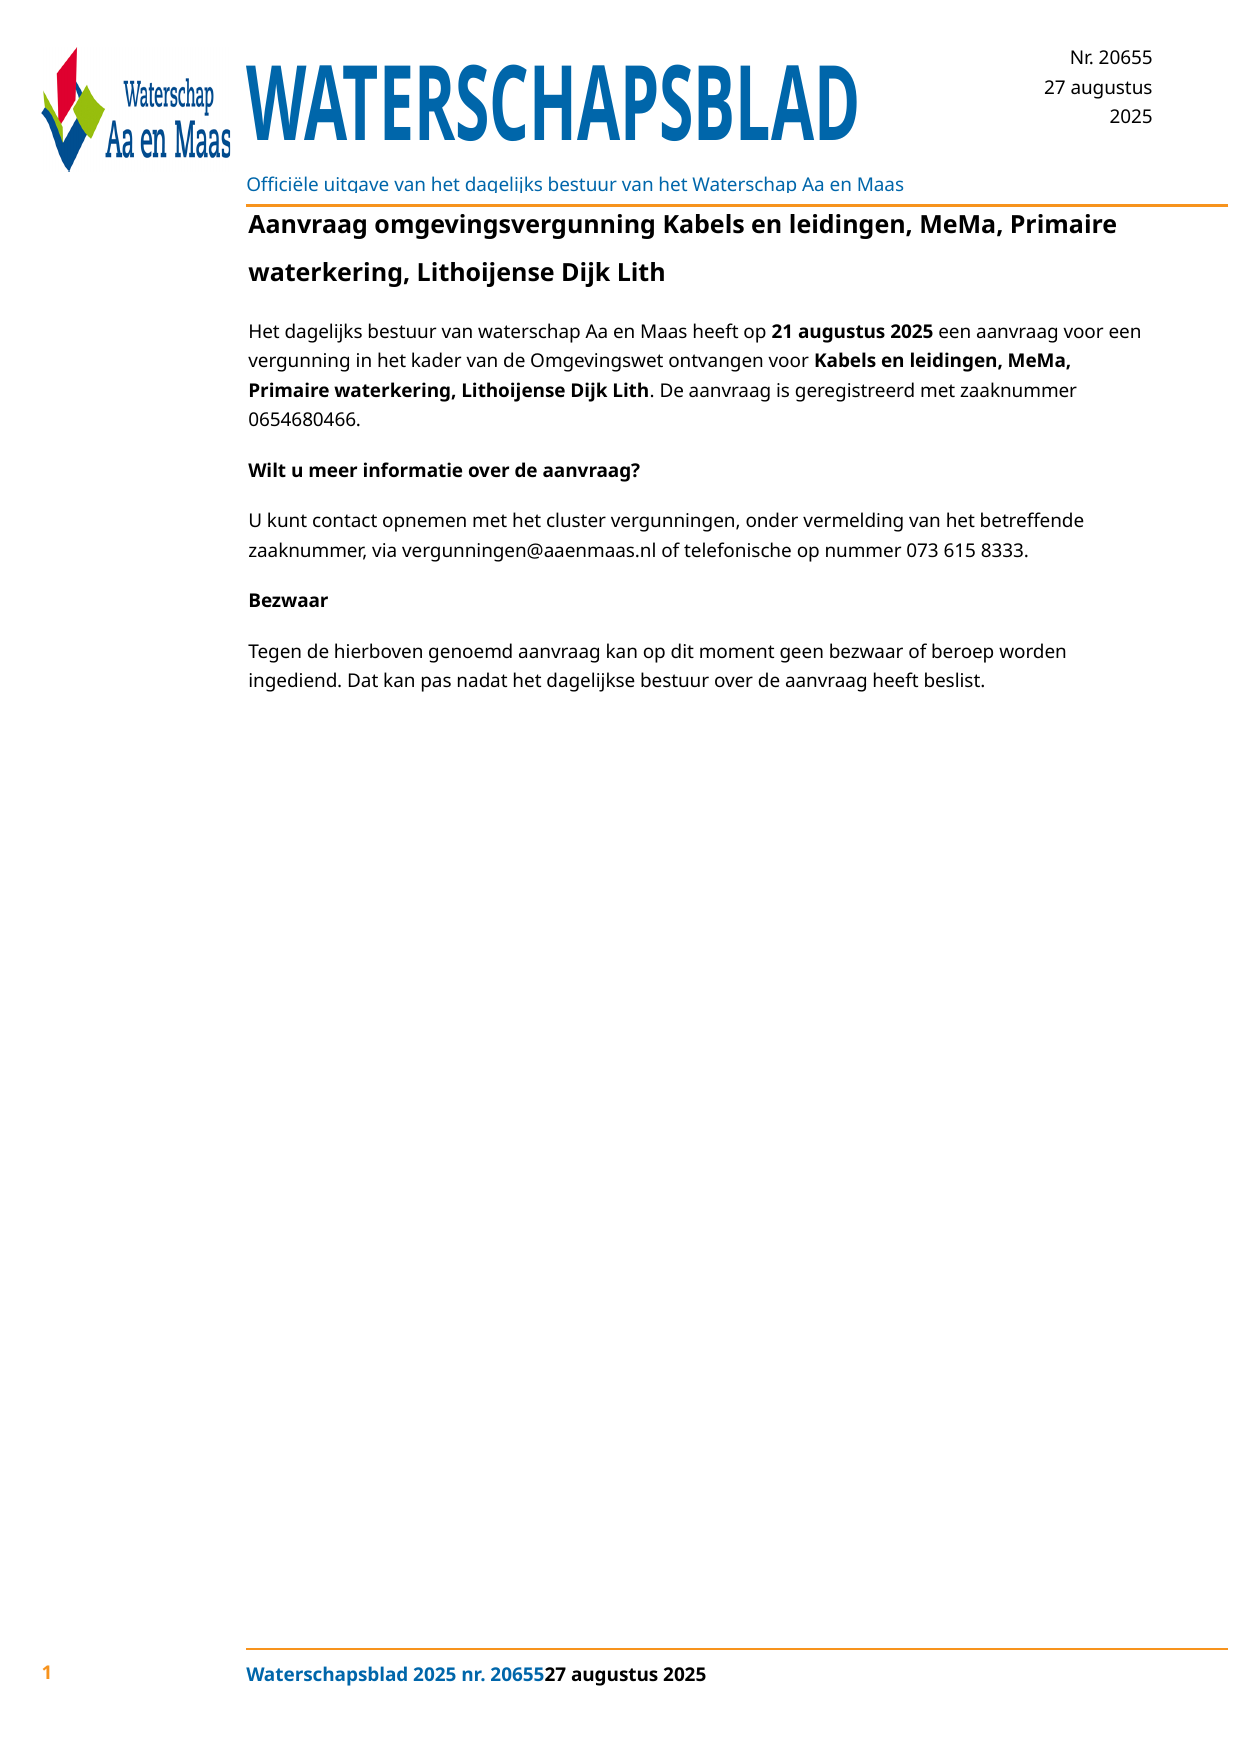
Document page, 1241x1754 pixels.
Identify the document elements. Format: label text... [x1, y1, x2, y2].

picture [41, 47, 231, 172]
text U kunt contact opnemen met het cluster vergunningen, onder vermelding van het betreffende zaaknummer, via vergunningen@aaenmaas.nl of telefonische op nummer 073 615 8333. [248, 507, 1152, 563]
text Tegen de hierboven genoemd aanvraag kan op dit moment geen bezwaar of beroep worden ingediend. Dat kan pas nadat het dagelijkse bestuur over de aanvraag heeft beslist. [248, 638, 1152, 693]
text Aanvraag omgevingsvergunning Kabels en leidingen, MeMa, Primaire waterkering, Lithoijense Dijk Lith [248, 207, 1152, 288]
text Bezwaar [248, 587, 1152, 613]
text Wilt u meer informatie over de aanvraag? [248, 457, 1152, 483]
text Het dagelijks bestuur van waterschap Aa en Maas heeft op 21 augustus 2025 een aanvraag voor een vergunning in het kader van de Omgevingswet ontvangen voor Kabels en leidingen, MeMa, Primaire waterkering, Lithoijense Dijk Lith. De aanvraag is geregistreerd met zaaknummer 0654680466. [248, 318, 1152, 432]
